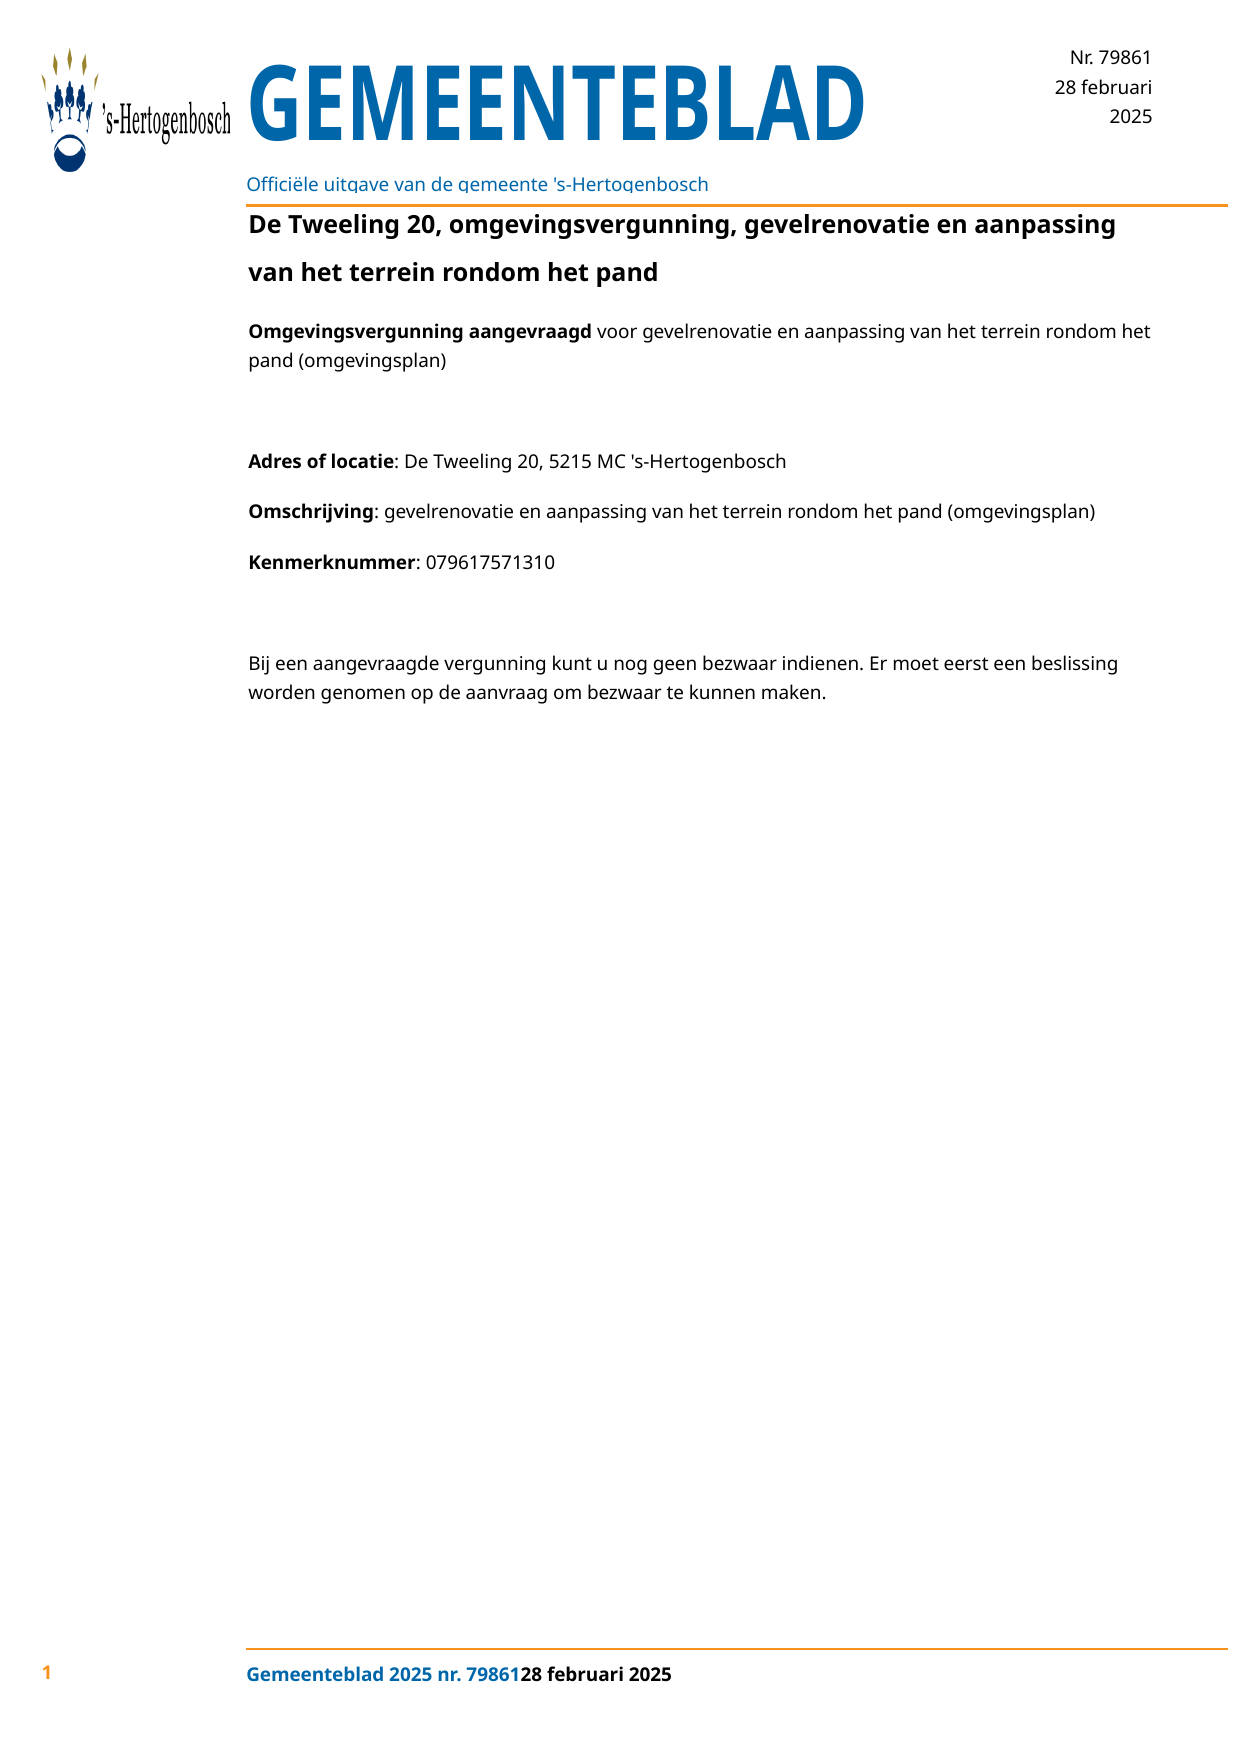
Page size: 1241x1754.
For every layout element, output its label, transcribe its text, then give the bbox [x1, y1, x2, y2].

picture [41, 47, 231, 172]
text Kenmerknummer: 079617571310 [248, 549, 1152, 575]
text Adres of locatie: De Tweeling 20, 5215 MC 's-Hertogenbosch [248, 448, 1152, 474]
text De Tweeling 20, omgevingsvergunning, gevelrenovatie en aanpassing van het terrein rondom het pand [248, 207, 1152, 288]
text Bij een aangevraagde vergunning kunt u nog geen bezwaar indienen. Er moet eerst een beslissing worden genomen op de aanvraag om bezwaar te kunnen maken. [248, 650, 1152, 705]
text Omschrijving: gevelrenovatie en aanpassing van het terrein rondom het pand (omgevingsplan) [248, 499, 1152, 524]
text Omgevingsvergunning aangevraagd voor gevelrenovatie en aanpassing van het terrein rondom het pand (omgevingsplan) [248, 318, 1152, 373]
